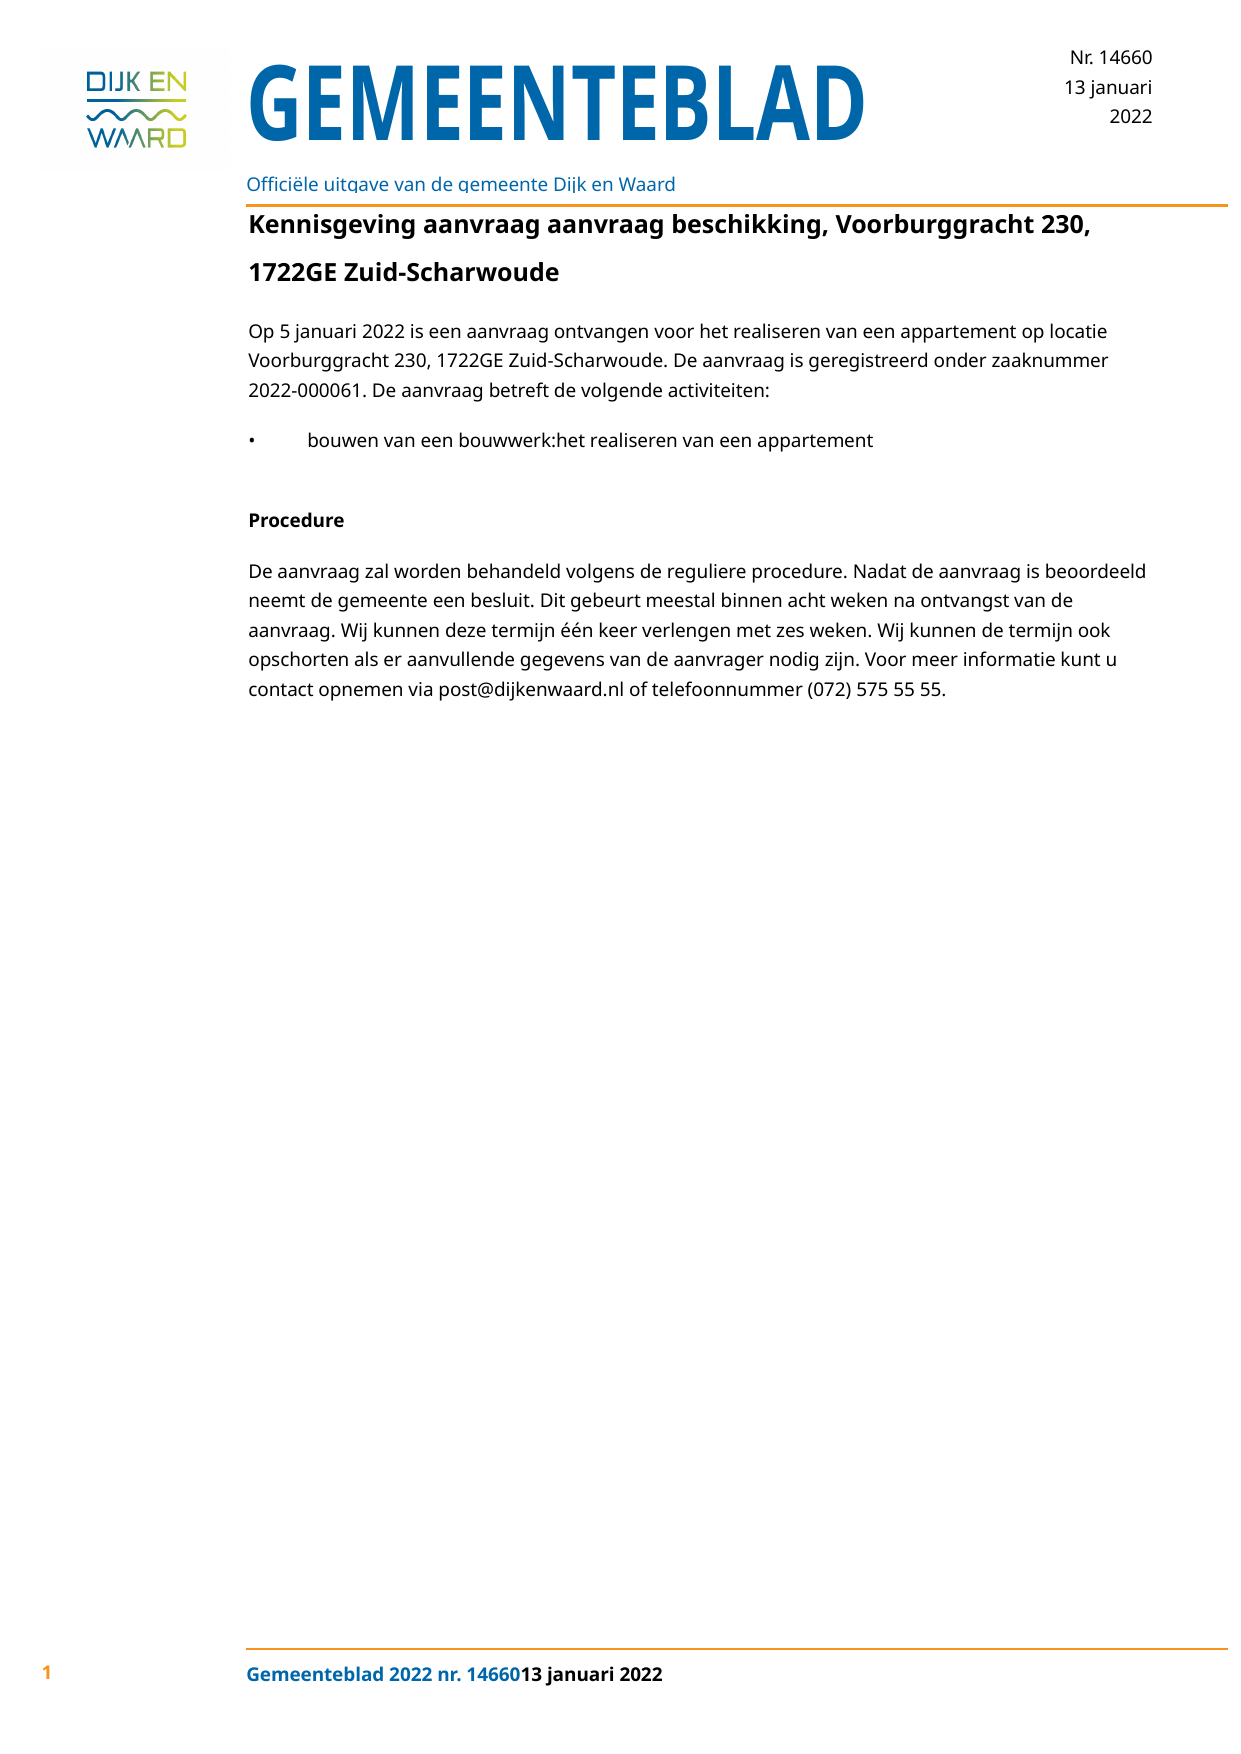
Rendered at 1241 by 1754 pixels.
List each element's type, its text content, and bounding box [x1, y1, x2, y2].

text De aanvraag zal worden behandeld volgens de reguliere procedure. Nadat de aanvraag is beoordeeld neemt de gemeente een besluit. Dit gebeurt meestal binnen acht weken na ontvangst van de aanvraag. Wij kunnen deze termijn één keer verlengen met zes weken. Wij kunnen de termijn ook opschorten als er aanvullende gegevens van de aanvrager nodig zijn. Voor meer informatie kunt u contact opnemen via post@dijkenwaard.nl of telefoonnummer (072) 575 55 55. [248, 558, 1152, 702]
text Kennisgeving aanvraag aanvraag beschikking, Voorburggracht 230, 1722GE Zuid-Scharwoude [248, 207, 1152, 288]
picture [41, 47, 231, 172]
list bouwen van een bouwwerk:het realiseren van een appartement [248, 427, 1152, 453]
text Op 5 januari 2022 is een aanvraag ontvangen voor het realiseren van een appartement op locatie Voorburggracht 230, 1722GE Zuid-Scharwoude. De aanvraag is geregistreerd onder zaaknummer 2022-000061. De aanvraag betreft de volgende activiteiten: [248, 318, 1152, 403]
text Procedure [248, 507, 1152, 533]
